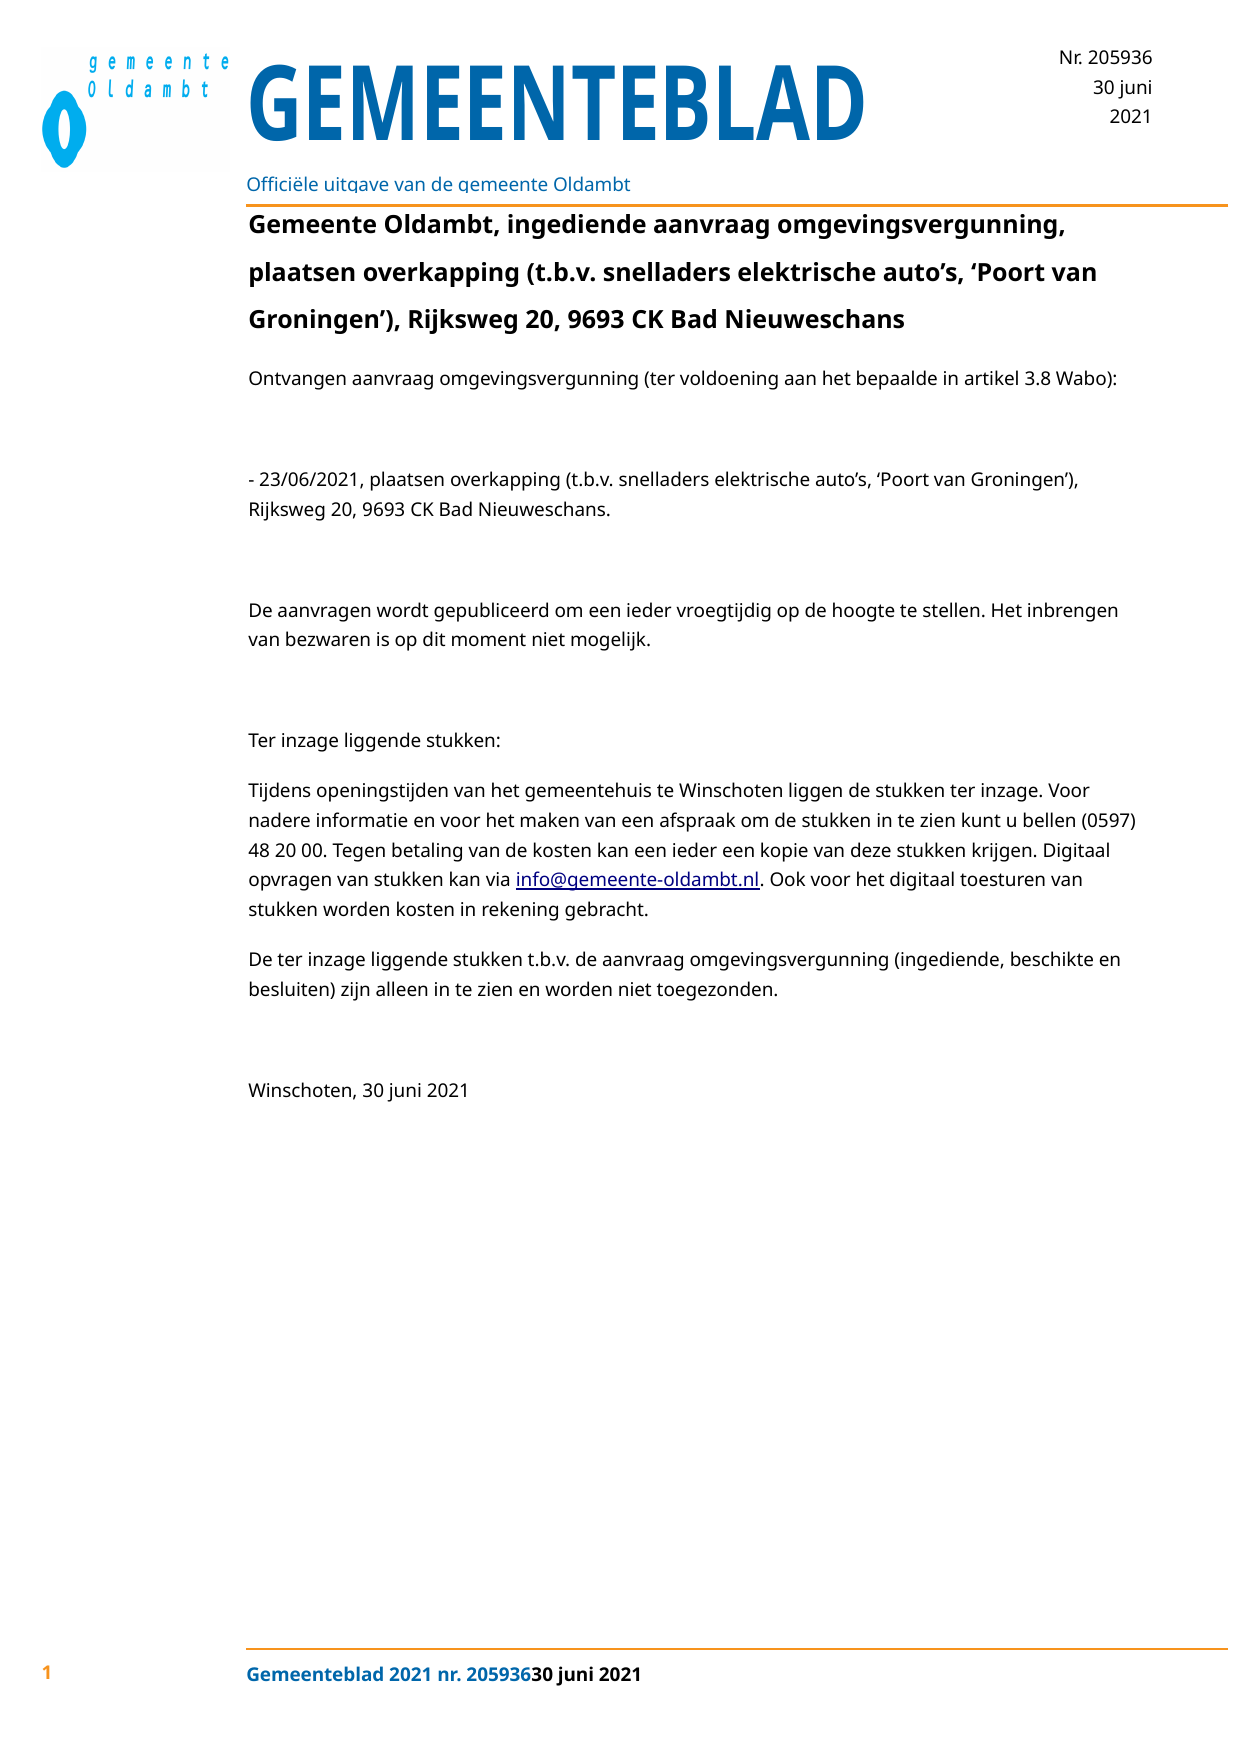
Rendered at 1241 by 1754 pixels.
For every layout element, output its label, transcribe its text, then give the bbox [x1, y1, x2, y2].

text Gemeente Oldambt, ingediende aanvraag omgevingsvergunning, plaatsen overkapping (t.b.v. snelladers elektrische auto’s, ‘Poort van Groningen’), Rijksweg 20, 9693 CK Bad Nieuweschans [248, 207, 1152, 336]
text Tijdens openingstijden van het gemeentehuis te Winschoten liggen de stukken ter inzage. Voor nadere informatie en voor het maken van een afspraak om de stukken in te zien kunt u bellen (0597) 48 20 00. Tegen betaling van de kosten kan een ieder een kopie van deze stukken krijgen. Digitaal opvragen van stukken kan via info@gemeente-oldambt.nl. Ook voor het digitaal toesturen van stukken worden kosten in rekening gebracht. [248, 778, 1152, 922]
text Winschoten, 30 juni 2021 [248, 1077, 1152, 1102]
text De aanvragen wordt gepubliceerd om een ieder vroegtijdig op de hoogte te stellen. Het inbrengen van bezwaren is op dit moment niet mogelijk. [248, 597, 1152, 652]
text - 23/06/2021, plaatsen overkapping (t.b.v. snelladers elektrische auto’s, ‘Poort van Groningen’), Rijksweg 20, 9693 CK Bad Nieuweschans. [248, 466, 1152, 522]
text Ontvangen aanvraag omgevingsvergunning (ter voldoening aan het bepaalde in artikel 3.8 Wabo): [248, 366, 1152, 391]
text De ter inzage liggende stukken t.b.v. de aanvraag omgevingsvergunning (ingediende, beschikte en besluiten) zijn alleen in te zien en worden niet toegezonden. [248, 946, 1152, 1002]
text Ter inzage liggende stukken: [248, 727, 1152, 753]
picture [41, 47, 231, 172]
